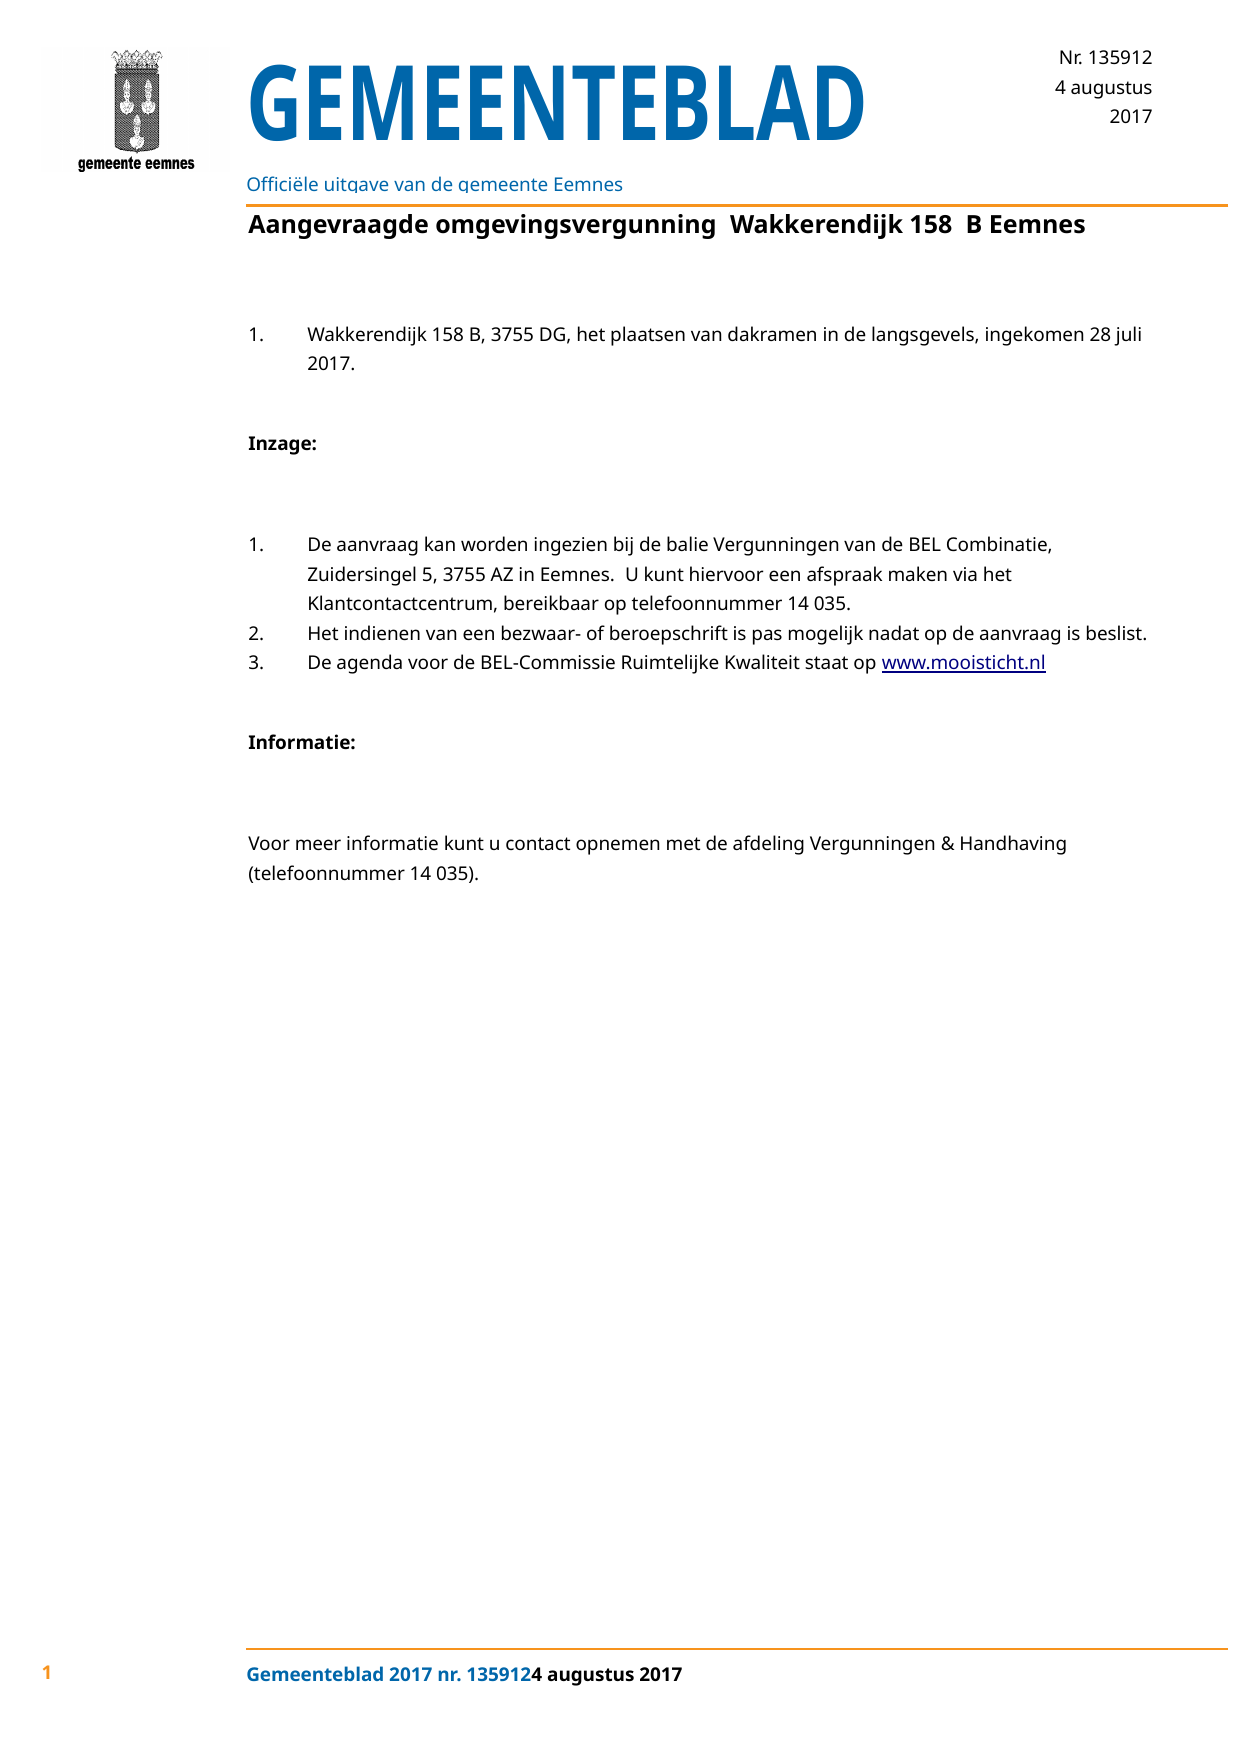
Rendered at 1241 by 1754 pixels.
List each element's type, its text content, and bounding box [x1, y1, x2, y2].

list Wakkerendijk 158 B, 3755 DG, het plaatsen van dakramen in de langsgevels, ingekomen 28 juli 2017. [248, 321, 1152, 376]
text Informatie: [248, 729, 1152, 755]
text Voor meer informatie kunt u contact opnemen met de afdeling Vergunningen & Handhaving (telefoonnummer 14 035). [248, 830, 1152, 886]
text Aangevraagde omgevingsvergunning Wakkerendijk 158 B Eemnes [248, 207, 1152, 241]
list Het indienen van een bezwaar- of beroepschrift is pas mogelijk nadat op de aanvraag is beslist. [248, 620, 1152, 646]
list De agenda voor de BEL-Commissie Ruimtelijke Kwaliteit staat op www.mooisticht.nl [248, 649, 1152, 675]
picture [41, 47, 231, 172]
list De aanvraag kan worden ingezien bij de balie Vergunningen van de BEL Combinatie, Zuidersingel 5, 3755 AZ in Eemnes. U kunt hiervoor een afspraak maken via het Klantcontactcentrum, bereikbaar op telefoonnummer 14 035. [248, 531, 1152, 616]
text Inzage: [248, 430, 1152, 456]
